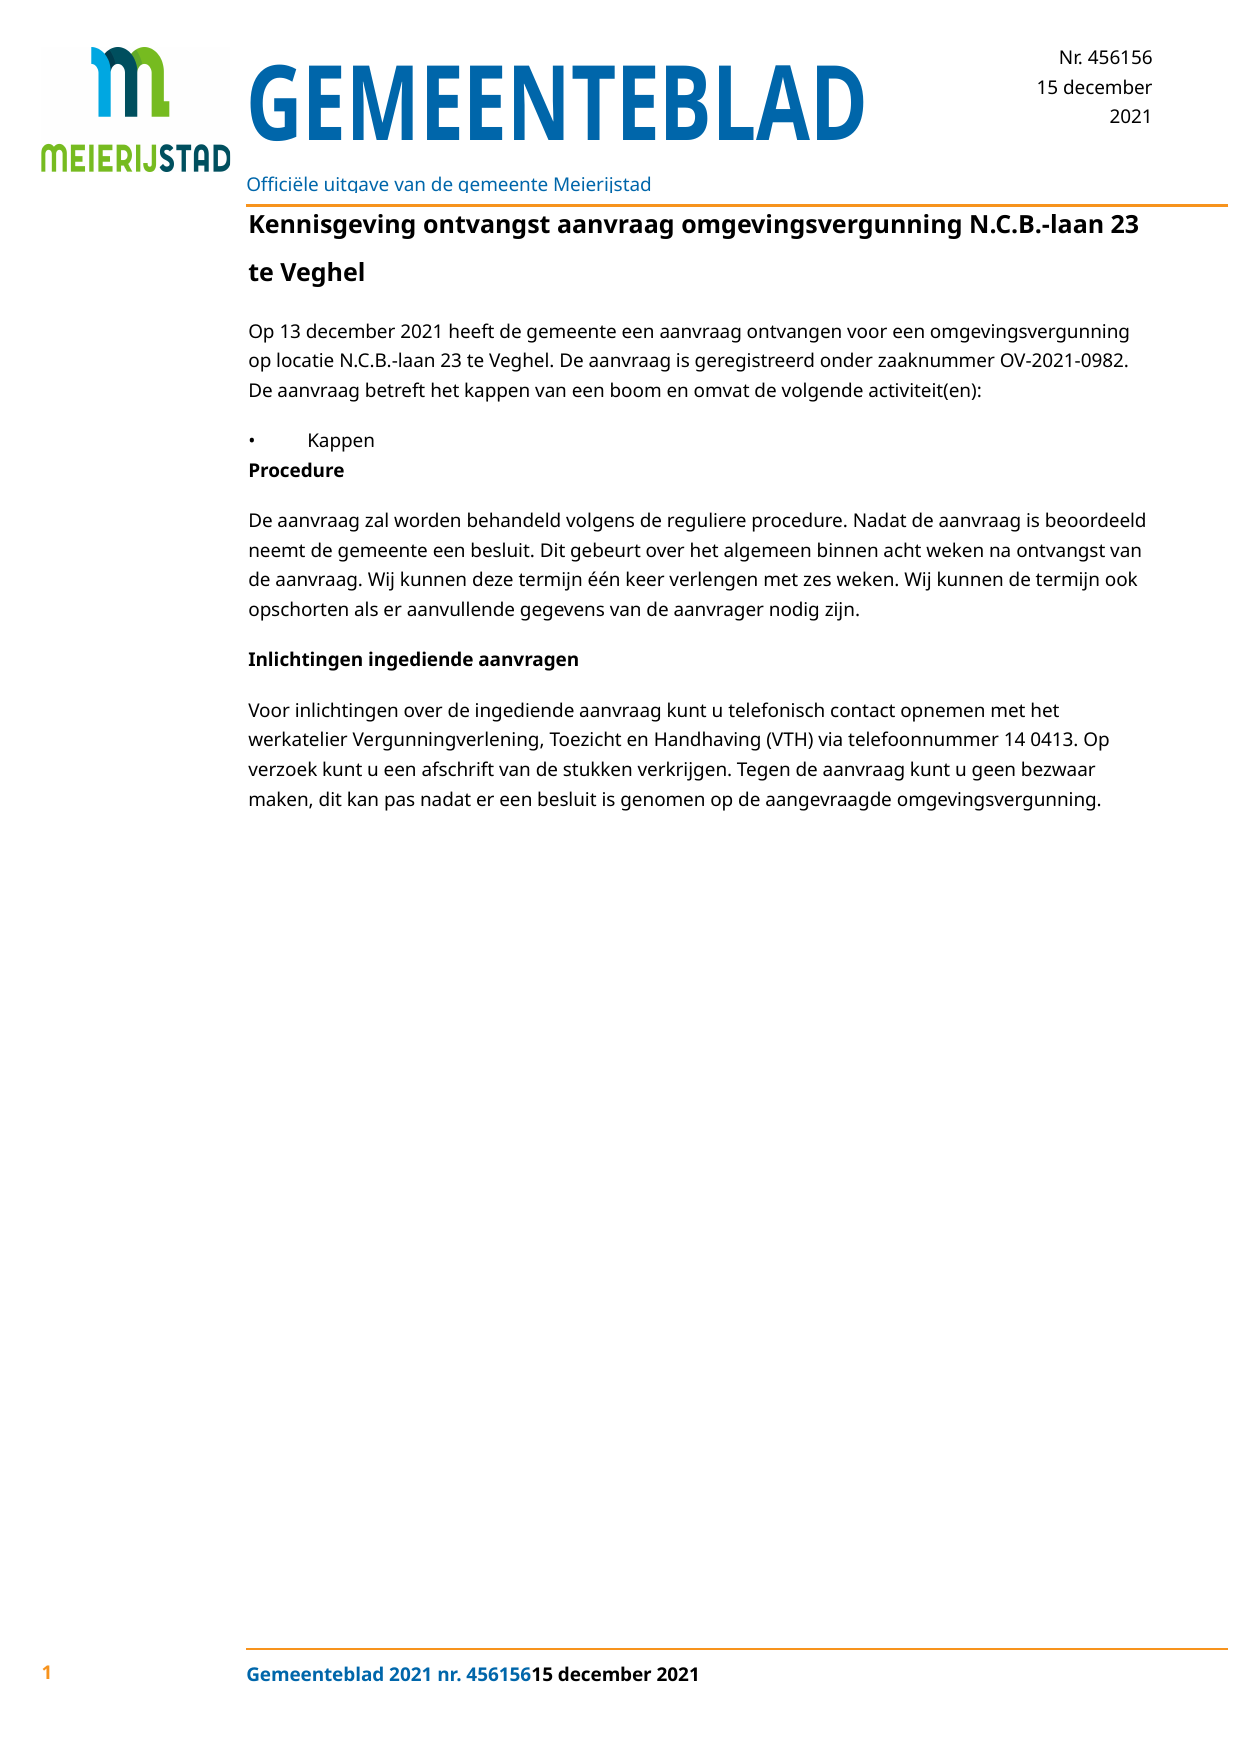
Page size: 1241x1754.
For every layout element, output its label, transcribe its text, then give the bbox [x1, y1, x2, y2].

list Kappen [248, 427, 1152, 453]
text Procedure [248, 457, 1152, 483]
text De aanvraag zal worden behandeld volgens de reguliere procedure. Nadat de aanvraag is beoordeeld neemt de gemeente een besluit. Dit gebeurt over het algemeen binnen acht weken na ontvangst van de aanvraag. Wij kunnen deze termijn één keer verlengen met zes weken. Wij kunnen de termijn ook opschorten als er aanvullende gegevens van de aanvrager nodig zijn. [248, 507, 1152, 622]
text Kennisgeving ontvangst aanvraag omgevingsvergunning N.C.B.-laan 23 te Veghel [248, 207, 1152, 288]
text Inlichtingen ingediende aanvragen [248, 647, 1152, 672]
text Op 13 december 2021 heeft de gemeente een aanvraag ontvangen voor een omgevingsvergunning op locatie N.C.B.-laan 23 te Veghel. De aanvraag is geregistreerd onder zaaknummer OV-2021-0982. De aanvraag betreft het kappen van een boom en omvat de volgende activiteit(en): [248, 318, 1152, 403]
picture [41, 47, 231, 172]
text Voor inlichtingen over de ingediende aanvraag kunt u telefonisch contact opnemen met het werkatelier Vergunningverlening, Toezicht en Handhaving (VTH) via telefoonnummer 14 0413. Op verzoek kunt u een afschrift van de stukken verkrijgen. Tegen de aanvraag kunt u geen bezwaar maken, dit kan pas nadat er een besluit is genomen op de aangevraagde omgevingsvergunning. [248, 697, 1152, 812]
